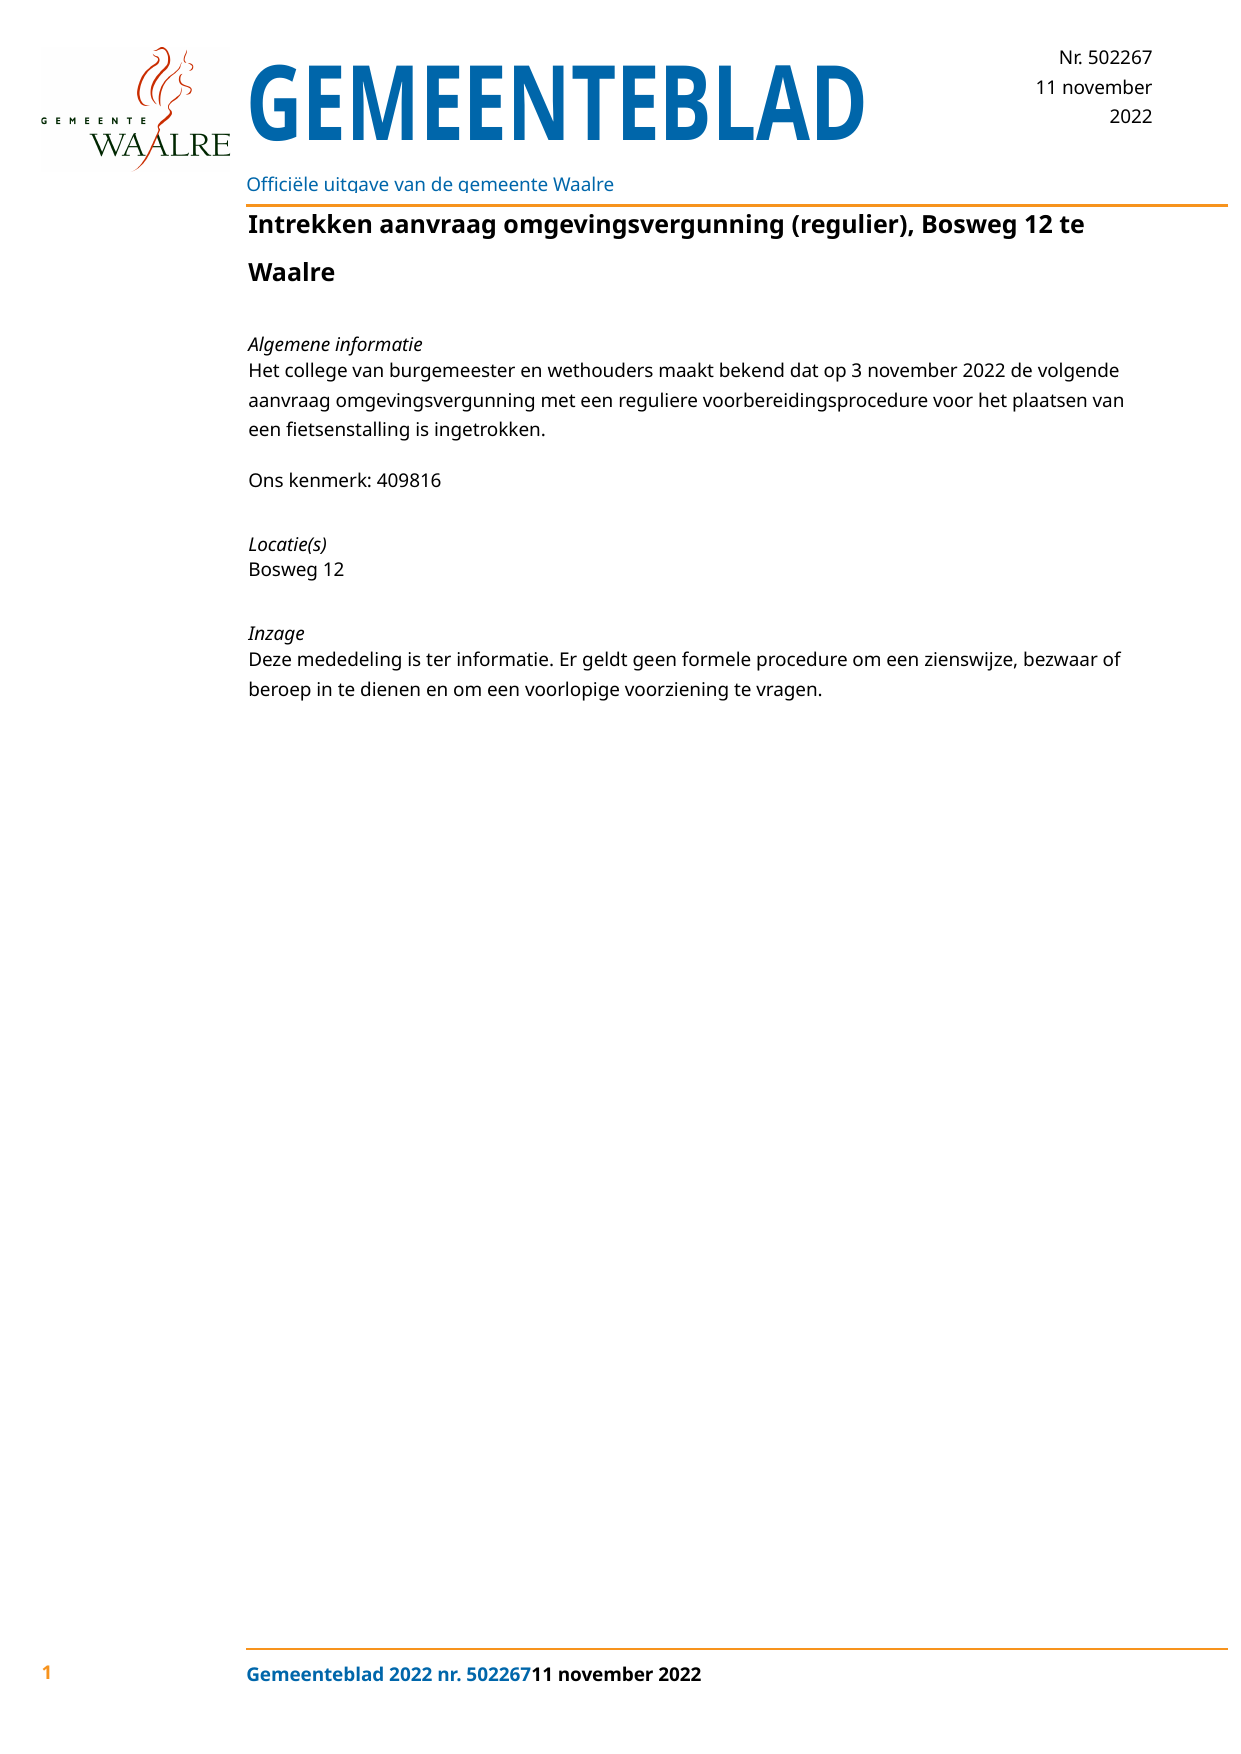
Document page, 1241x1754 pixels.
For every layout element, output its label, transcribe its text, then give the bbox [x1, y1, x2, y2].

text Ons kenmerk: 409816 [248, 467, 1152, 492]
text Bosweg 12 [248, 556, 1152, 582]
text Het college van burgemeester en wethouders maakt bekend dat op 3 november 2022 de volgende aanvraag omgevingsvergunning met een reguliere voorbereidingsprocedure voor het plaatsen van een fietsenstalling is ingetrokken. [248, 357, 1152, 442]
text Intrekken aanvraag omgevingsvergunning (regulier), Bosweg 12 te Waalre [248, 207, 1152, 288]
picture [41, 47, 231, 172]
text Deze mededeling is ter informatie. Er geldt geen formele procedure om een zienswijze, bezwaar of beroep in te dienen en om een voorlopige voorziening te vragen. [248, 646, 1152, 701]
text Algemene informatie [248, 331, 1152, 357]
text Inzage [248, 620, 1152, 646]
text Locatie(s) [248, 531, 1152, 556]
